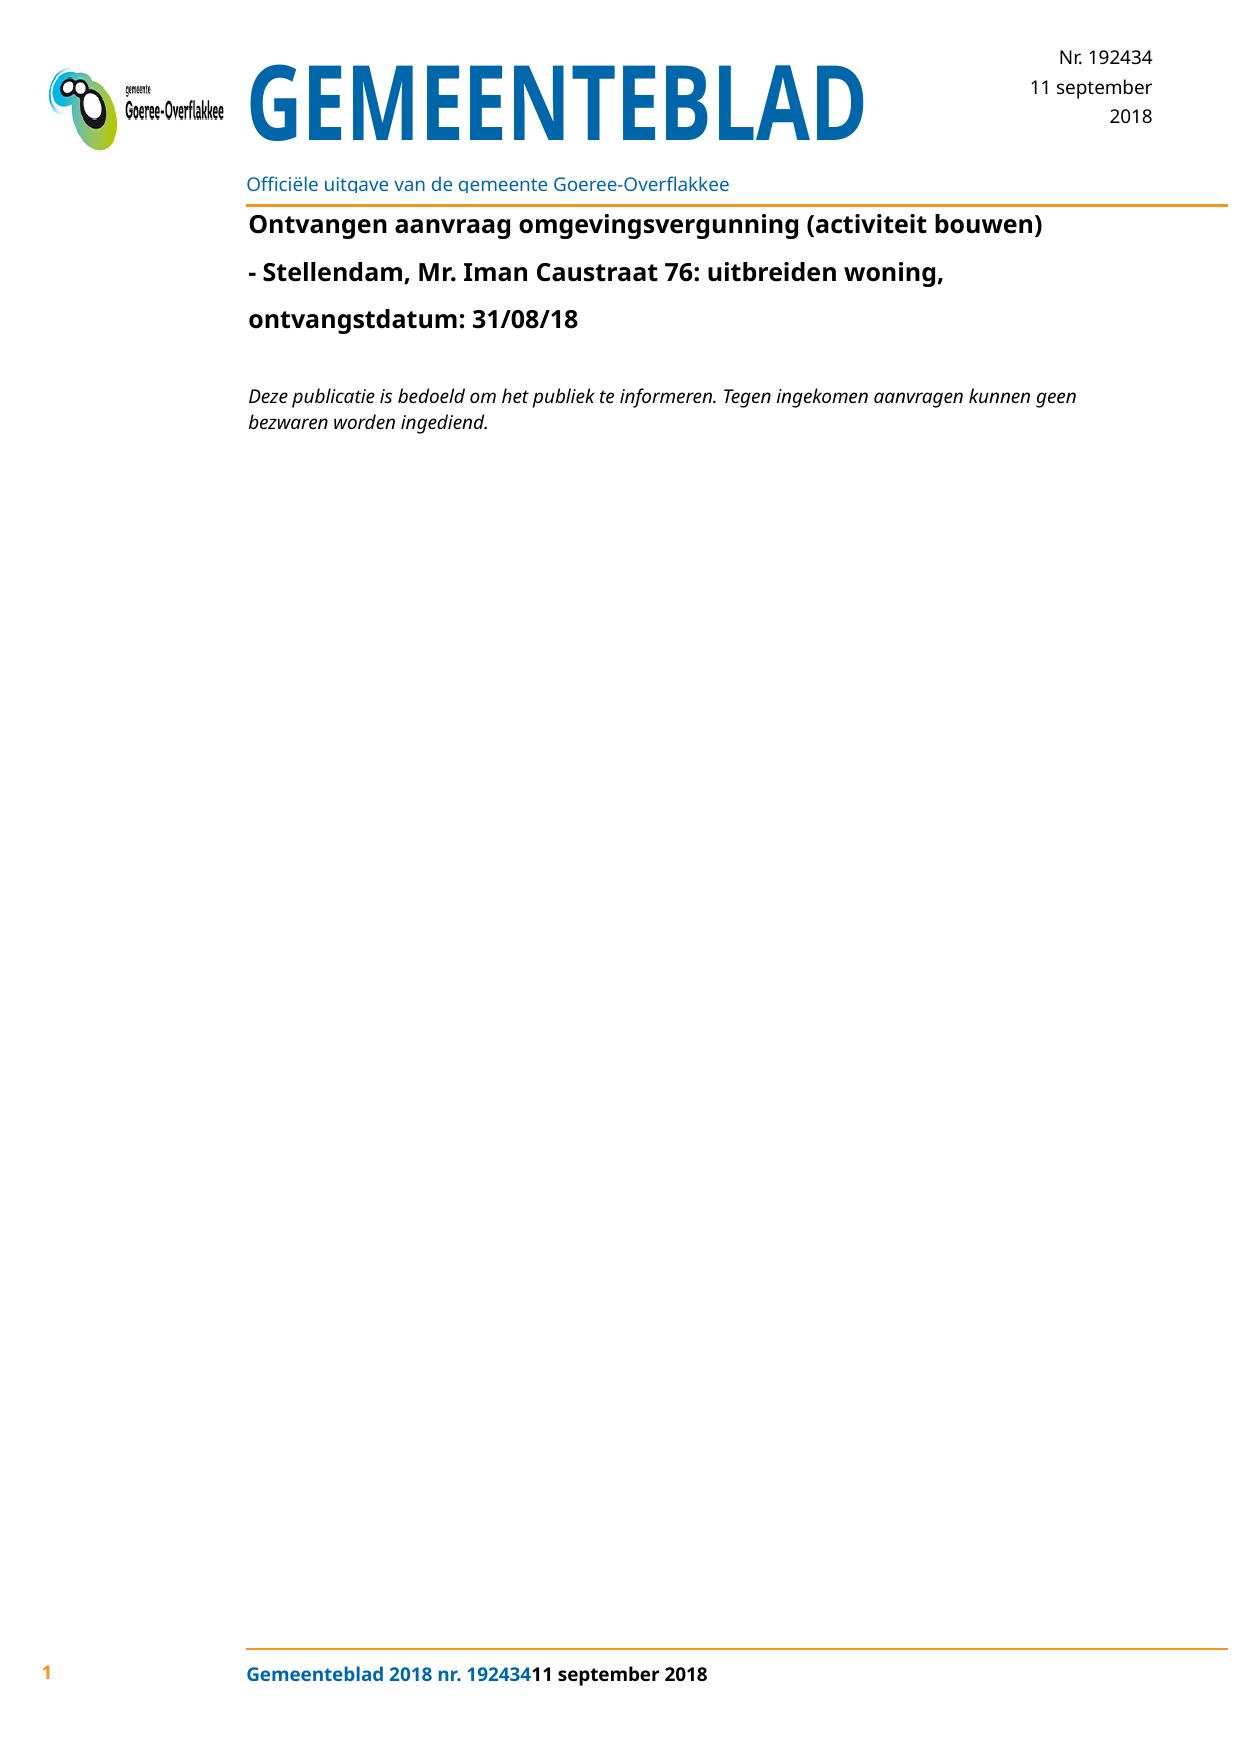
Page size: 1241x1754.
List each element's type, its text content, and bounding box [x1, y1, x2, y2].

text Deze publicatie is bedoeld om het publiek te informeren. Tegen ingekomen aanvragen kunnen geen bezwaren worden ingediend. [248, 384, 1152, 435]
picture [41, 47, 231, 172]
text Ontvangen aanvraag omgevingsvergunning (activiteit bouwen) - Stellendam, Mr. Iman Caustraat 76: uitbreiden woning, ontvangstdatum: 31/08/18 [248, 207, 1152, 336]
